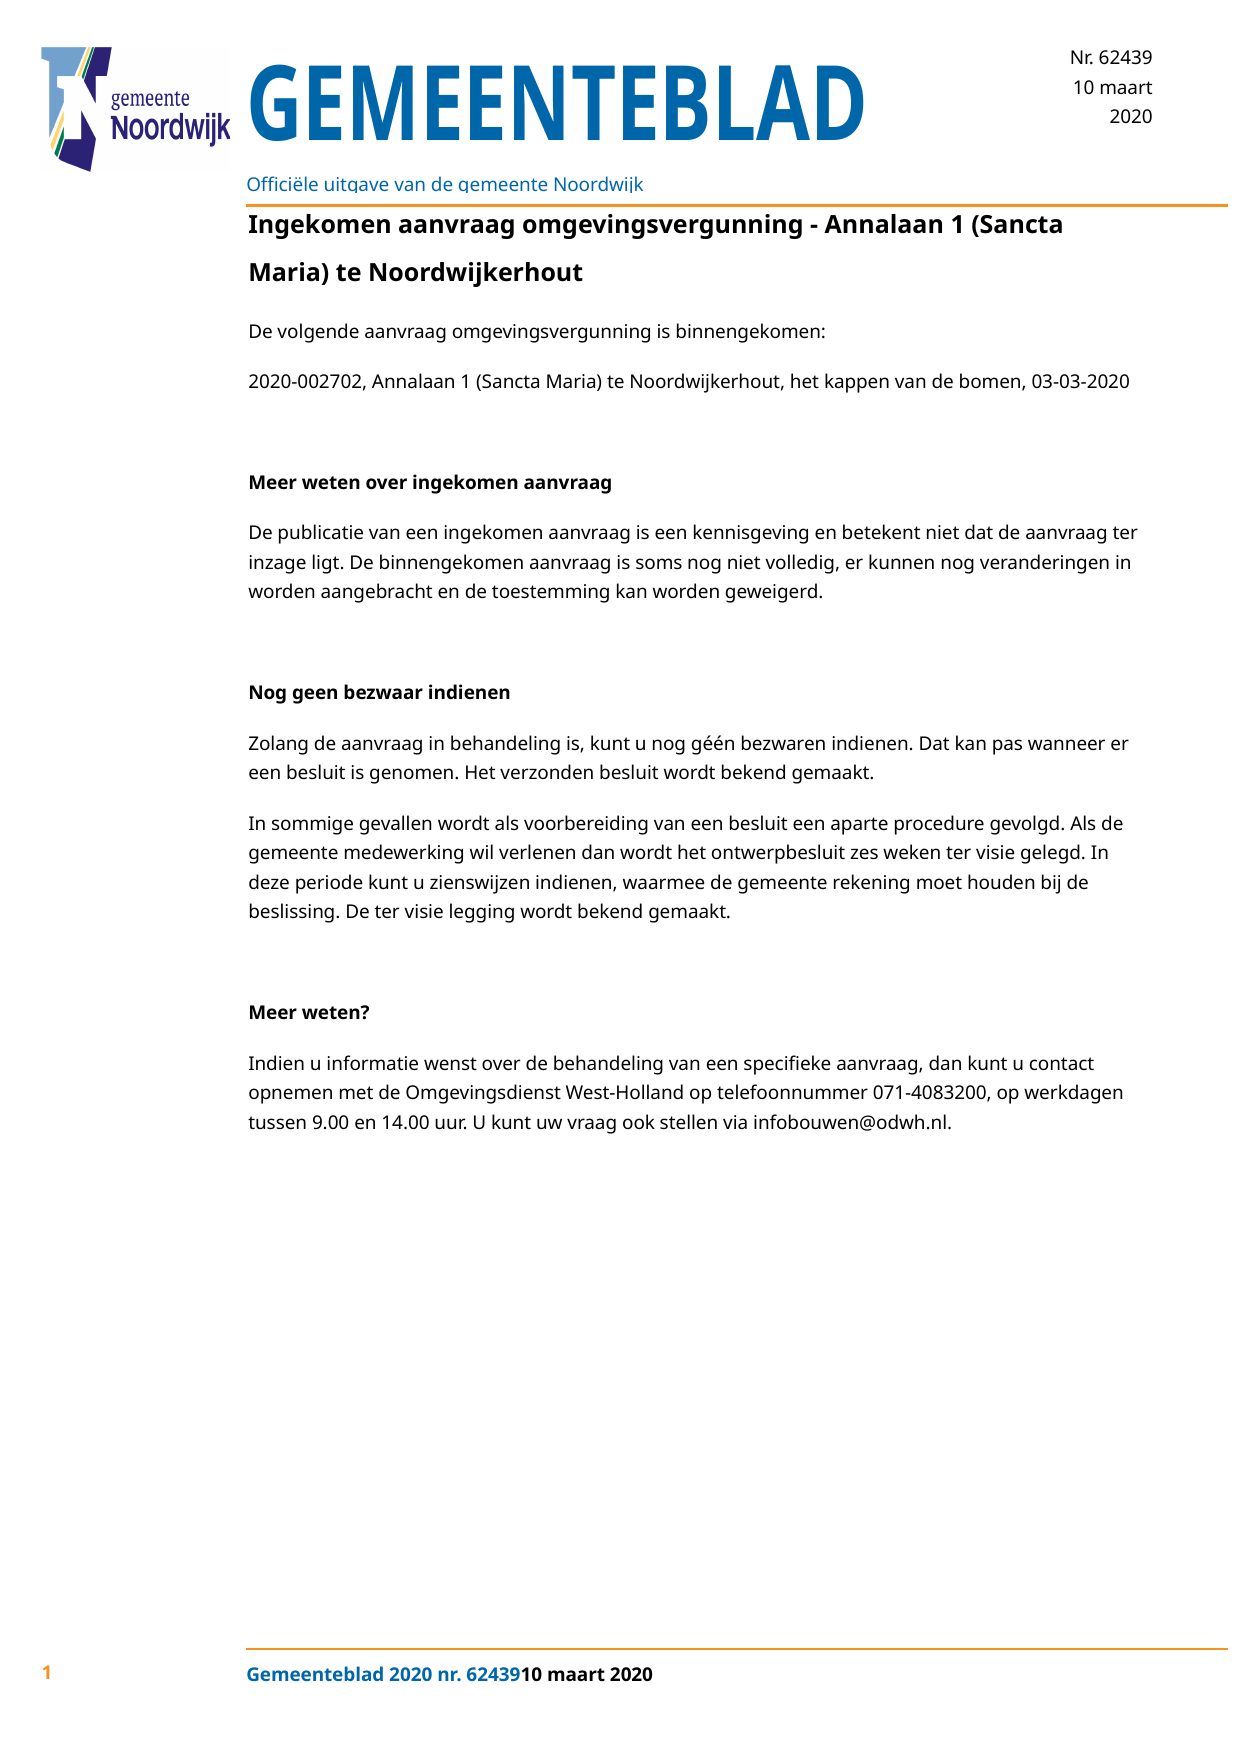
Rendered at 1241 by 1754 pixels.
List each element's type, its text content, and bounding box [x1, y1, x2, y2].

text 2020-002702, Annalaan 1 (Sancta Maria) te Noordwijkerhout, het kappen van de bomen, 03-03-2020 [248, 368, 1152, 394]
text In sommige gevallen wordt als voorbereiding van een besluit een aparte procedure gevolgd. Als de gemeente medewerking wil verlenen dan wordt het ontwerpbesluit zes weken ter visie gelegd. In deze periode kunt u zienswijzen indienen, waarmee de gemeente rekening moet houden bij de beslissing. De ter visie legging wordt bekend gemaakt. [248, 810, 1152, 924]
text Zolang de aanvraag in behandeling is, kunt u nog géén bezwaren indienen. Dat kan pas wanneer er een besluit is genomen. Het verzonden besluit wordt bekend gemaakt. [248, 730, 1152, 785]
text Ingekomen aanvraag omgevingsvergunning - Annalaan 1 (Sancta Maria) te Noordwijkerhout [248, 207, 1152, 288]
text De volgende aanvraag omgevingsvergunning is binnengekomen: [248, 318, 1152, 344]
text Meer weten over ingekomen aanvraag [248, 469, 1152, 495]
text Meer weten? [248, 999, 1152, 1025]
text Indien u informatie wenst over de behandeling van een specifieke aanvraag, dan kunt u contact opnemen met de Omgevingsdienst West-Holland op telefoonnummer 071-4083200, op werkdagen tussen 9.00 en 14.00 uur. U kunt uw vraag ook stellen via infobouwen@odwh.nl. [248, 1050, 1152, 1135]
picture [41, 47, 231, 172]
text De publicatie van een ingekomen aanvraag is een kennisgeving en betekent niet dat de aanvraag ter inzage ligt. De binnengekomen aanvraag is soms nog niet volledig, er kunnen nog veranderingen in worden aangebracht en de toestemming kan worden geweigerd. [248, 519, 1152, 604]
text Nog geen bezwaar indienen [248, 679, 1152, 705]
